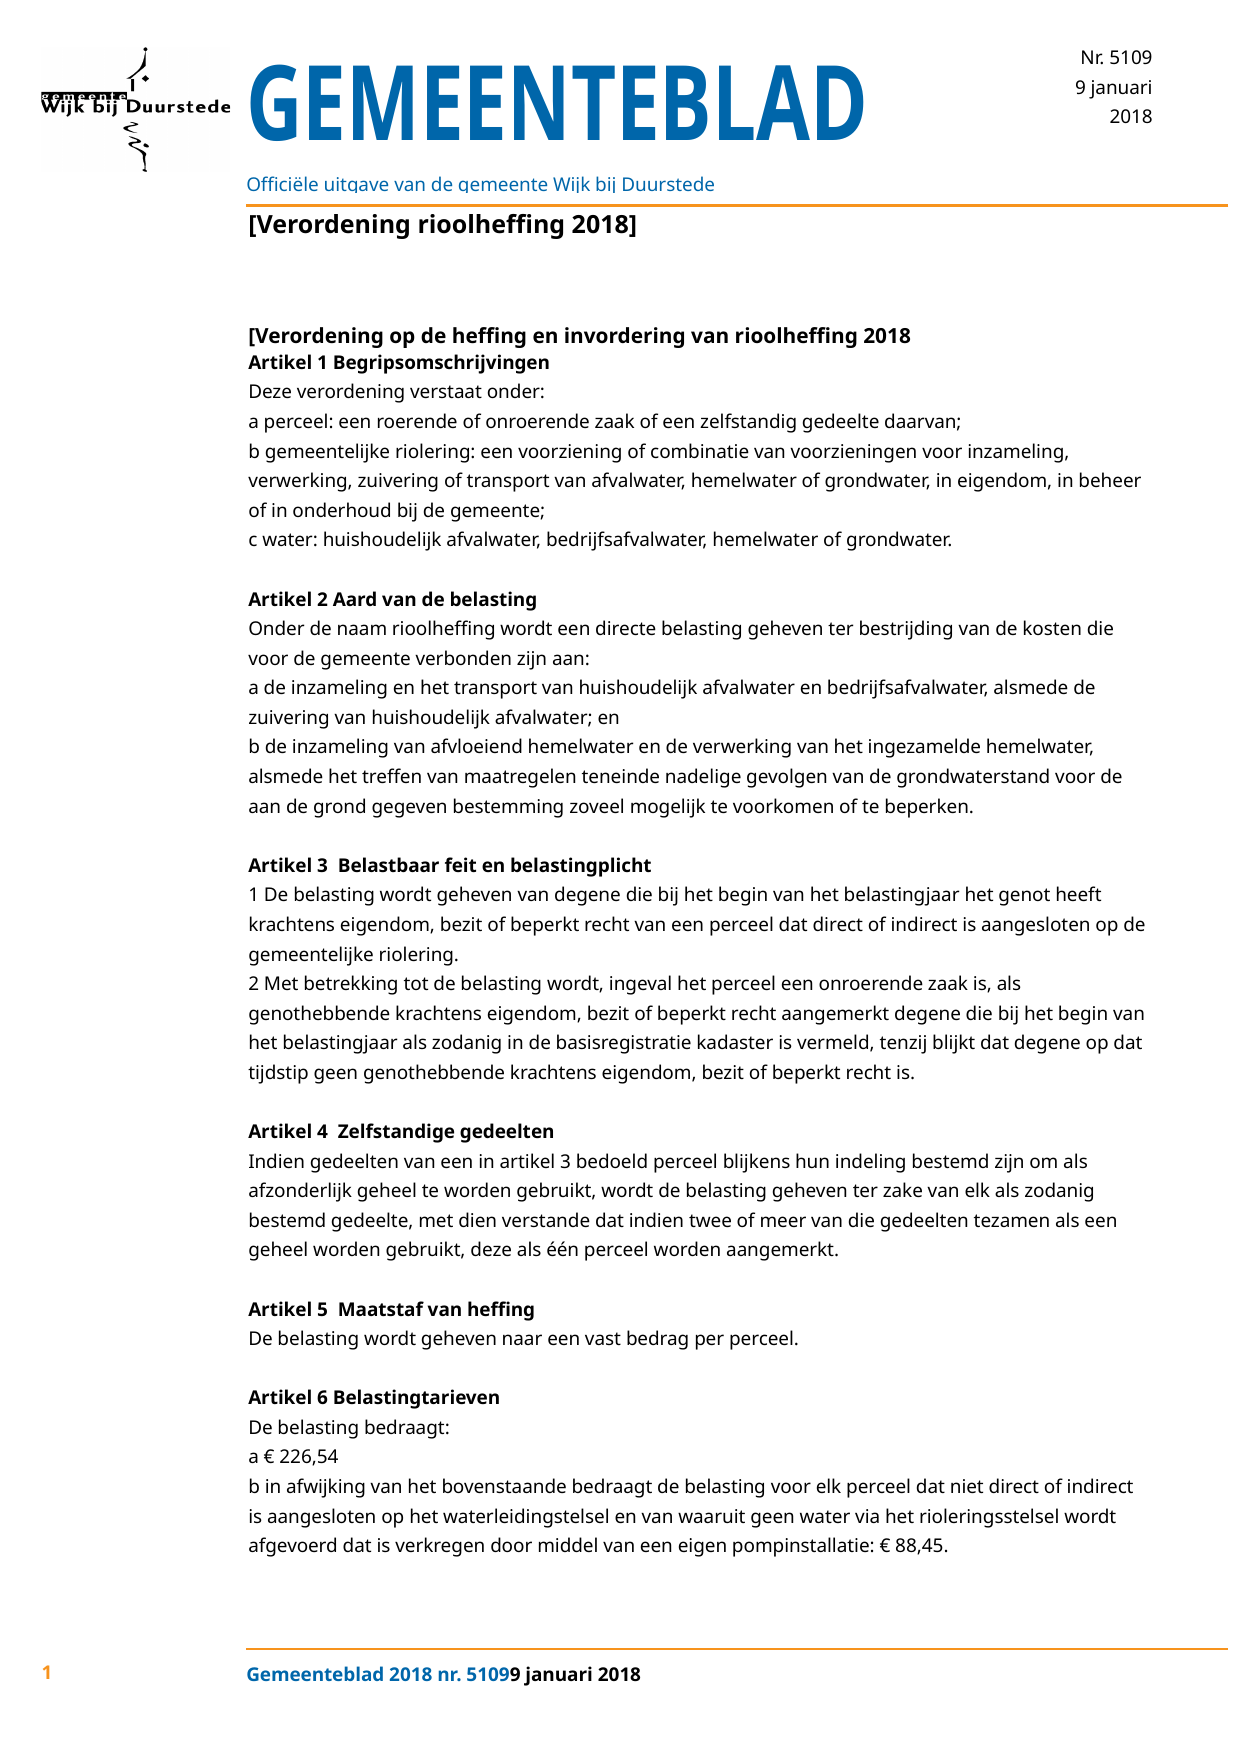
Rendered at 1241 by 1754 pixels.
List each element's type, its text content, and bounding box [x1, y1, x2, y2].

text Indien gedeelten van een in artikel 3 bedoeld perceel blijkens hun indeling bestemd zijn om als afzonderlijk geheel te worden gebruikt, wordt de belasting geheven ter zake van elk als zodanig bestemd gedeelte, met dien verstande dat indien twee of meer van die gedeelten tezamen als een geheel worden gebruikt, deze als één perceel worden aangemerkt. [248, 1148, 1152, 1262]
text De belasting bedraagt: [248, 1414, 1152, 1440]
text a de inzameling en het transport van huishoudelijk afvalwater en bedrijfsafvalwater, alsmede de zuivering van huishoudelijk afvalwater; en [248, 674, 1152, 730]
text a perceel: een roerende of onroerende zaak of een zelfstandig gedeelte daarvan; [248, 408, 1152, 434]
text Artikel 5 Maatstaf van heffing [248, 1296, 1152, 1322]
text Artikel 4 Zelfstandige gedeelten [248, 1118, 1152, 1144]
text c water: huishoudelijk afvalwater, bedrijfsafvalwater, hemelwater of grondwater. [248, 527, 1152, 552]
text Artikel 3 Belastbaar feit en belastingplicht [248, 852, 1152, 878]
text b de inzameling van afvloeiend hemelwater en de verwerking van het ingezamelde hemelwater, alsmede het treffen van maatregelen teneinde nadelige gevolgen van de grondwaterstand voor de aan de grond gegeven bestemming zoveel mogelijk te voorkomen of te beperken. [248, 734, 1152, 819]
text 2 Met betrekking tot de belasting wordt, ingeval het perceel een onroerende zaak is, als genothebbende krachtens eigendom, bezit of beperkt recht aangemerkt degene die bij het begin van het belastingjaar als zodanig in de basisregistratie kadaster is vermeld, tenzij blijkt dat degene op dat tijdstip geen genothebbende krachtens eigendom, bezit of beperkt recht is. [248, 970, 1152, 1085]
text Artikel 1 Begripsomschrijvingen [248, 349, 1152, 375]
text Onder de naam rioolheffing wordt een directe belasting geheven ter bestrijding van de kosten die voor de gemeente verbonden zijn aan: [248, 615, 1152, 671]
text Artikel 2 Aard van de belasting [248, 586, 1152, 612]
text 1 De belasting wordt geheven van degene die bij het begin van het belasting­jaar het genot heeft krachtens eigendom, bezit of beperkt recht van een perceel dat direct of indirect is aangesloten op de gemeentelijke riolering. [248, 882, 1152, 967]
text a € 226,54 [248, 1444, 1152, 1469]
picture [41, 47, 231, 172]
text Deze verordening verstaat onder: [248, 379, 1152, 404]
text b gemeentelijke riolering: een voorziening of combinatie van voorzieningen voor inzameling, verwerking, zuivering of transport van afvalwater, hemelwater of grondwater, in eigendom, in beheer of in onderhoud bij de gemeente; [248, 438, 1152, 523]
text b in afwijking van het bovenstaande bedraagt de belasting voor elk perceel dat niet direct of indirect is aangesloten op het waterleidingstelsel en van waaruit geen water via het rioleringsstelsel wordt afgevoerd dat is verkregen door middel van een eigen pompinstallatie: € 88,45. [248, 1473, 1152, 1558]
text De belasting wordt geheven naar een vast bedrag per perceel. [248, 1325, 1152, 1351]
text [Verordening op de heffing en invordering van rioolheffing 2018 [248, 321, 1152, 349]
text Artikel 6 Belastingtarieven [248, 1384, 1152, 1410]
text [Verordening rioolheffing 2018] [248, 207, 1152, 241]
